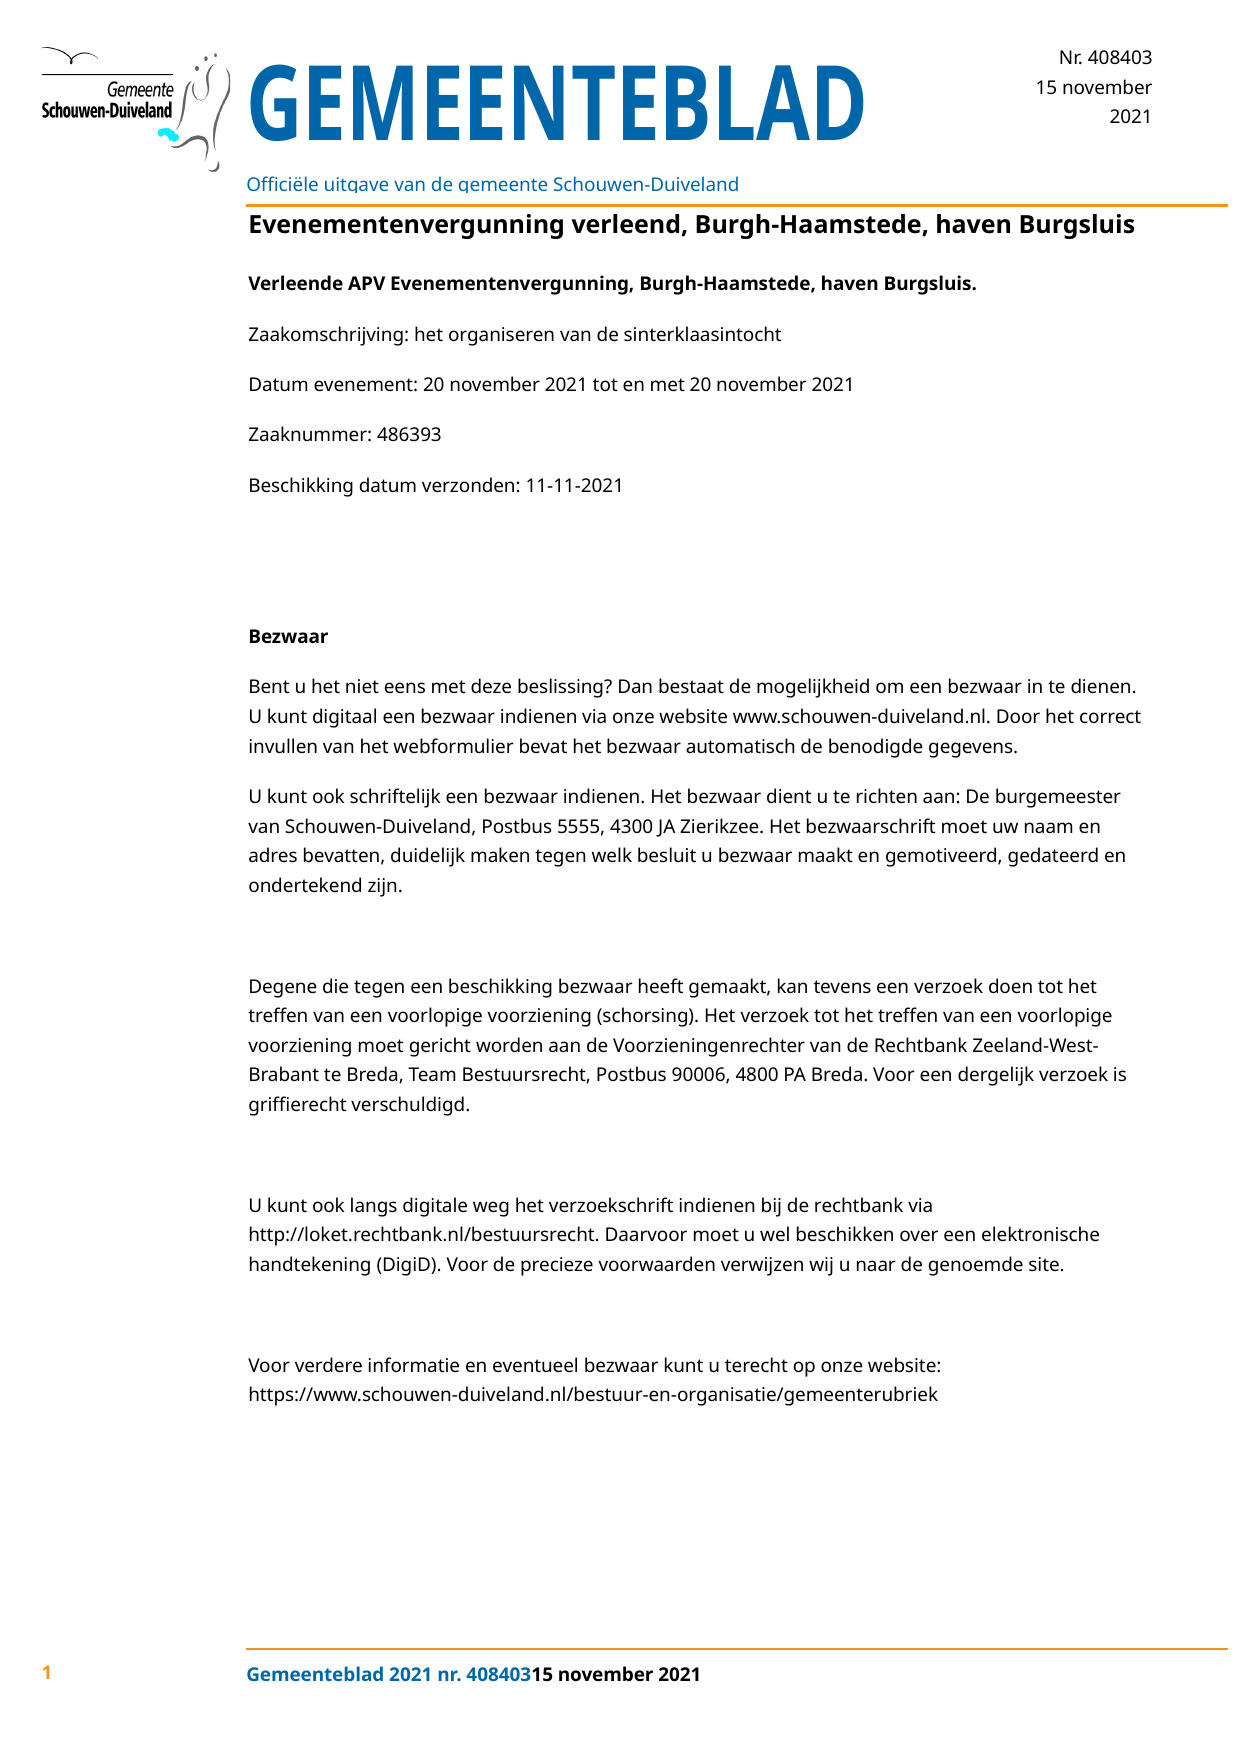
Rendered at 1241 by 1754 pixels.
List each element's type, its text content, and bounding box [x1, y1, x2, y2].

text U kunt ook schriftelijk een bezwaar indienen. Het bezwaar dient u te richten aan: De burgemeester van Schouwen-Duiveland, Postbus 5555, 4300 JA Zierikzee. Het bezwaarschrift moet uw naam en adres bevatten, duidelijk maken tegen welk besluit u bezwaar maakt en gemotiveerd, gedateerd en ondertekend zijn. [248, 783, 1152, 898]
text Zaaknummer: 486393 [248, 422, 1152, 447]
text U kunt ook langs digitale weg het verzoekschrift indienen bij de rechtbank via http://loket.rechtbank.nl/bestuursrecht. Daarvoor moet u wel beschikken over een elektronische handtekening (DigiD). Voor de precieze voorwaarden verwijzen wij u naar de genoemde site. [248, 1192, 1152, 1277]
picture [41, 47, 231, 172]
text Degene die tegen een beschikking bezwaar heeft gemaakt, kan tevens een verzoek doen tot het treffen van een voorlopige voorziening (schorsing). Het verzoek tot het treffen van een voorlopige voorziening moet gericht worden aan de Voorzieningenrechter van de Rechtbank Zeeland-West-Brabant te Breda, Team Bestuursrecht, Postbus 90006, 4800 PA Breda. Voor een dergelijk verzoek is griffierecht verschuldigd. [248, 973, 1152, 1117]
text Voor verdere informatie en eventueel bezwaar kunt u terecht op onze website: https://www.schouwen-duiveland.nl/bestuur-en-organisatie/gemeenterubriek [248, 1352, 1152, 1407]
text Verleende APV Evenementenvergunning, Burgh-Haamstede, haven Burgsluis. [248, 270, 1152, 296]
text Bent u het niet eens met deze beslissing? Dan bestaat de mogelijkheid om een bezwaar in te dienen. U kunt digitaal een bezwaar indienen via onze website www.schouwen-duiveland.nl. Door het correct invullen van het webformulier bevat het bezwaar automatisch de benodigde gegevens. [248, 674, 1152, 758]
text Evenementenvergunning verleend, Burgh-Haamstede, haven Burgsluis [248, 207, 1152, 241]
text Datum evenement: 20 november 2021 tot en met 20 november 2021 [248, 371, 1152, 397]
text Zaakomschrijving: het organiseren van de sinterklaasintocht [248, 321, 1152, 346]
text Beschikking datum verzonden: 11-11-2021 [248, 472, 1152, 498]
text Bezwaar [248, 623, 1152, 649]
